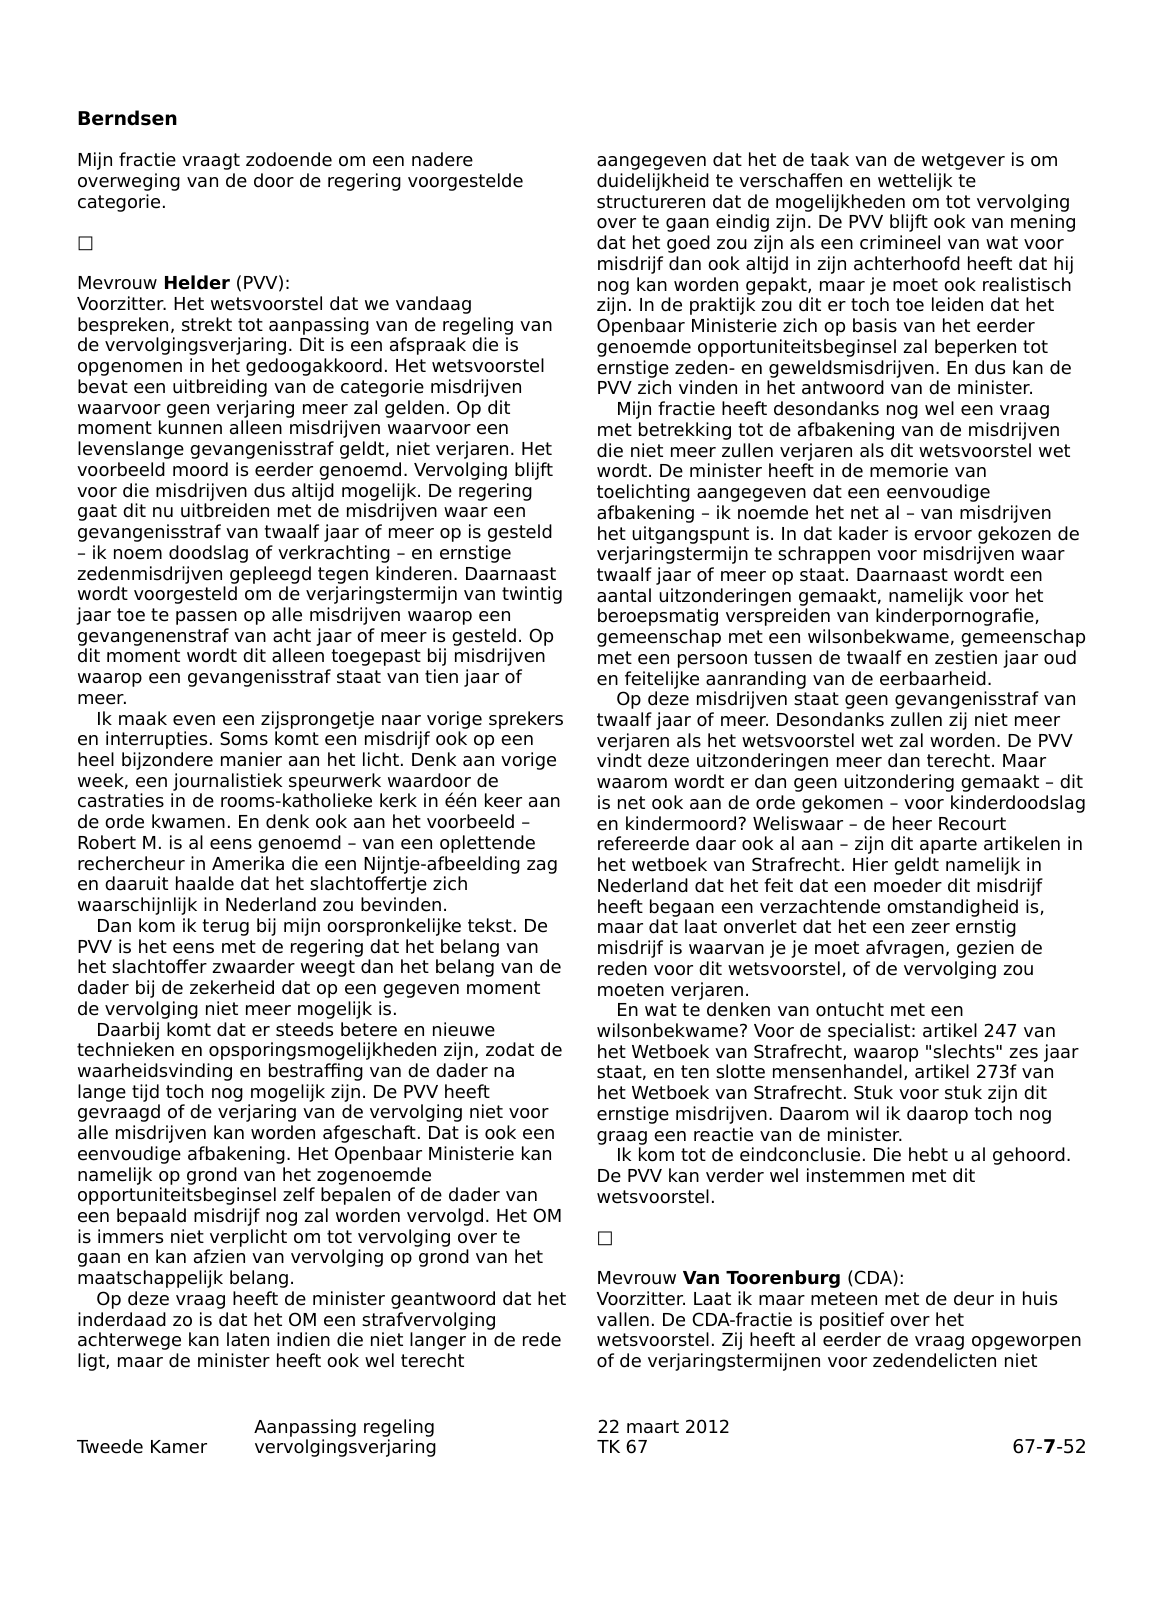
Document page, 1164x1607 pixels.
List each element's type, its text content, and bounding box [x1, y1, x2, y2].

text Voorzitter. Het wetsvoorstel dat we vandaag bespreken, strekt tot aanpassing van de regeling van de vervolgingsverjaring. Dit is een afspraak die is opgenomen in het gedoogakkoord. Het wetsvoorstel bevat een uitbreiding van de categorie misdrijven waarvoor geen verjaring meer zal gelden. Op dit moment kunnen alleen misdrijven waarvoor een levenslange gevangenisstraf geldt, niet verjaren. Het voorbeeld moord is eerder genoemd. Vervolging blijft voor die misdrijven dus altijd mogelijk. De regering gaat dit nu uitbreiden met de misdrijven waar een gevangenisstraf van twaalf jaar of meer op is gesteld – ik noem doodslag of verkrachting – en ernstige zedenmisdrijven gepleegd tegen kinderen. Daarnaast wordt voorgesteld om de verjaringstermijn van twintig jaar toe te passen op alle misdrijven waarop een gevangenenstraf van acht jaar of meer is gesteld. Op dit moment wordt dit alleen toegepast bij misdrijven waarop een gevangenisstraf staat van tien jaar of meer. [77, 294, 567, 708]
text Op deze vraag heeft de minister geantwoord dat het inderdaad zo is dat het OM een strafvervolging achterwege kan laten indien die niet langer in de rede ligt, maar de minister heeft ook wel terecht [77, 1289, 567, 1372]
text Mevrouw Van Toorenburg (CDA): [596, 1268, 1087, 1289]
text Dan kom ik terug bij mijn oorspronkelijke tekst. De PVV is het eens met de regering dat het belang van het slachtoffer zwaarder weegt dan het belang van de dader bij de zekerheid dat op een gegeven moment de vervolging niet meer mogelijk is. [77, 916, 567, 1019]
text Ik maak even een zijsprongetje naar vorige sprekers en interrupties. Soms komt een misdrijf ook op een heel bijzondere manier aan het licht. Denk aan vorige week, een journalistiek speurwerk waardoor de castraties in de rooms-katholieke kerk in één keer aan de orde kwamen. En denk ook aan het voorbeeld – Robert M. is al eens genoemd – van een oplettende rechercheur in Amerika die een Nijntje-afbeelding zag en daaruit haalde dat het slachtoffertje zich waarschijnlijk in Nederland zou bevinden. [77, 708, 567, 916]
text Mijn fractie heeft desondanks nog wel een vraag met betrekking tot de afbakening van de misdrijven die niet meer zullen verjaren als dit wetsvoorstel wet wordt. De minister heeft in de memorie van toelichting aangegeven dat een eenvoudige afbakening – ik noemde het net al – van misdrijven het uitgangspunt is. In dat kader is ervoor gekozen de verjaringstermijn te schrappen voor misdrijven waar twaalf jaar of meer op staat. Daarnaast wordt een aantal uitzonderingen gemaakt, namelijk voor het beroepsmatig verspreiden van kinderpornografie, gemeenschap met een wilsonbekwame, gemeenschap met een persoon tussen de twaalf en zestien jaar oud en feitelijke aanranding van de eerbaarheid. [596, 399, 1087, 689]
text Mijn fractie vraagt zodoende om een nadere overweging van de door de regering voorgestelde categorie. [77, 150, 567, 212]
text Ik kom tot de eindconclusie. Die hebt u al gehoord. De PVV kan verder wel instemmen met dit wetsvoorstel. [596, 1145, 1087, 1207]
text En wat te denken van ontucht met een wilsonbekwame? Voor de specialist: artikel 247 van het Wetboek van Strafrecht, waarop "slechts" zes jaar staat, en ten slotte mensenhandel, artikel 273f van het Wetboek van Strafrecht. Stuk voor stuk zijn dit ernstige misdrijven. Daarom wil ik daarop toch nog graag een reactie van de minister. [596, 1000, 1087, 1145]
text Mevrouw Helder (PVV): [77, 273, 567, 294]
text Voorzitter. Laat ik maar meteen met de deur in huis vallen. De CDA-fractie is positief over het wetsvoorstel. Zij heeft al eerder de vraag opgeworpen of de verjaringstermijnen voor zedendelicten niet [596, 1289, 1087, 1372]
text Op deze misdrijven staat geen gevangenisstraf van twaalf jaar of meer. Desondanks zullen zij niet meer verjaren als het wetsvoorstel wet zal worden. De PVV vindt deze uitzonderingen meer dan terecht. Maar waarom wordt er dan geen uitzondering gemaakt – dit is net ook aan de orde gekomen – voor kinderdoodslag en kindermoord? Weliswaar – de heer Recourt refereerde daar ook al aan – zijn dit aparte artikelen in het wetboek van Strafrecht. Hier geldt namelijk in Nederland dat het feit dat een moeder dit misdrijf heeft begaan een verzachtende omstandigheid is, maar dat laat onverlet dat het een zeer ernstig misdrijf is waarvan je je moet afvragen, gezien de reden voor dit wetsvoorstel, of de vervolging zou moeten verjaren. [596, 689, 1087, 1000]
text aangegeven dat het de taak van de wetgever is om duidelijkheid te verschaffen en wettelijk te structureren dat de mogelijkheden om tot vervolging over te gaan eindig zijn. De PVV blijft ook van mening dat het goed zou zijn als een crimineel van wat voor misdrijf dan ook altijd in zijn achterhoofd heeft dat hij nog kan worden gepakt, maar je moet ook realistisch zijn. In de praktijk zou dit er toch toe leiden dat het Openbaar Ministerie zich op basis van het eerder genoemde opportuniteitsbeginsel zal beperken tot ernstige zeden- en geweldsmisdrijven. En dus kan de PVV zich vinden in het antwoord van de minister. [596, 150, 1087, 399]
text □ [596, 1227, 1087, 1248]
text □ [77, 232, 567, 253]
text Daarbij komt dat er steeds betere en nieuwe technieken en opsporingsmogelijkheden zijn, zodat de waarheidsvinding en bestraffing van de dader na lange tijd toch nog mogelijk zijn. De PVV heeft gevraagd of de verjaring van de vervolging niet voor alle misdrijven kan worden afgeschaft. Dat is ook een eenvoudige afbakening. Het Openbaar Ministerie kan namelijk op grond van het zogenoemde opportuniteitsbeginsel zelf bepalen of de dader van een bepaald misdrijf nog zal worden vervolgd. Het OM is immers niet verplicht om tot vervolging over te gaan en kan afzien van vervolging op grond van het maatschappelijk belang. [77, 1019, 567, 1289]
